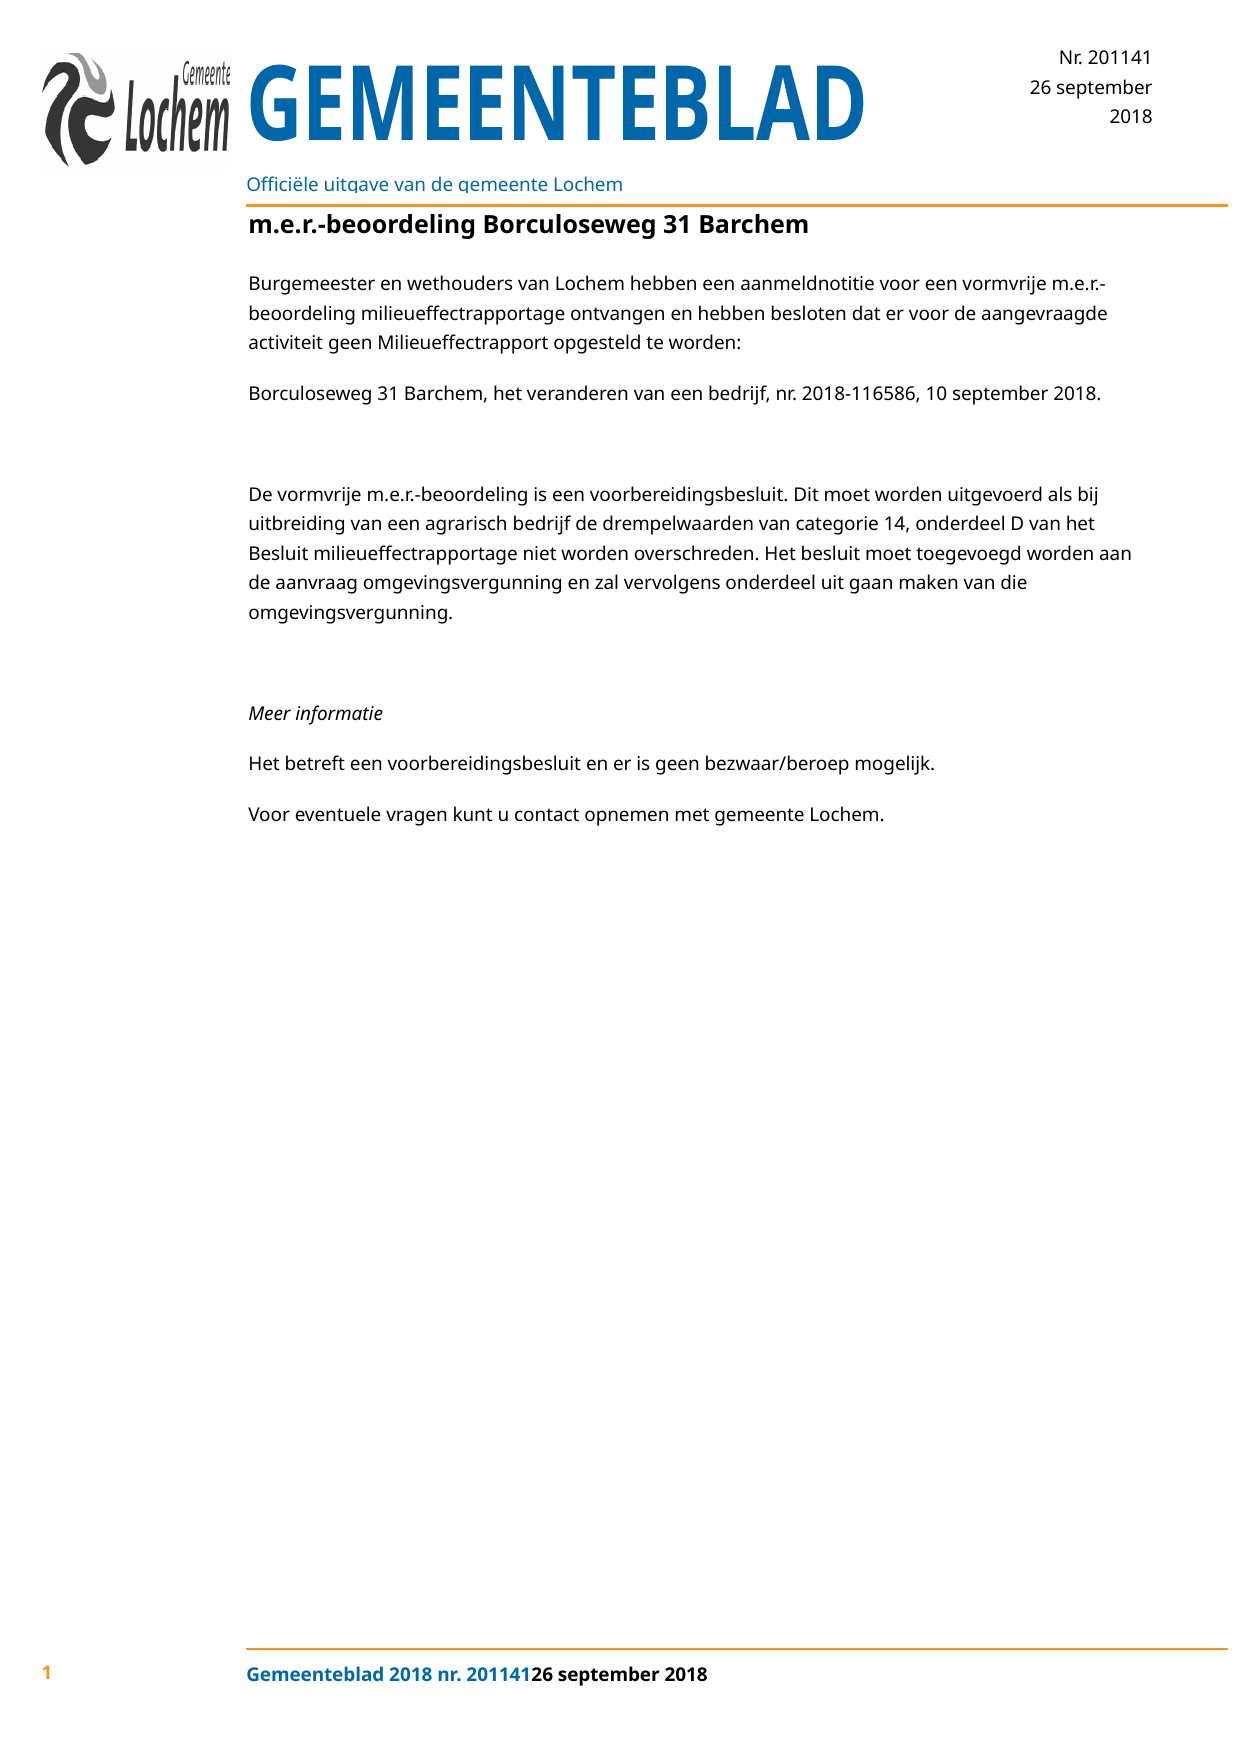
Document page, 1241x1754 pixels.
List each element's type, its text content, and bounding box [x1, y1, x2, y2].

text Burgemeester en wethouders van Lochem hebben een aanmeldnotitie voor een vormvrije m.e.r.-beoordeling milieueffectrapportage ontvangen en hebben besloten dat er voor de aangevraagde activiteit geen Milieueffectrapport opgesteld te worden: [248, 270, 1152, 355]
text m.e.r.-beoordeling Borculoseweg 31 Barchem [248, 207, 1152, 241]
picture [41, 47, 231, 172]
text Het betreft een voorbereidingsbesluit en er is geen bezwaar/beroep mogelijk. [248, 750, 1152, 776]
text De vormvrije m.e.r.-beoordeling is een voorbereidingsbesluit. Dit moet worden uitgevoerd als bij uitbreiding van een agrarisch bedrijf de drempelwaarden van categorie 14, onderdeel D van het Besluit milieueffectrapportage niet worden overschreden. Het besluit moet toegevoegd worden aan de aanvraag omgevingsvergunning en zal vervolgens onderdeel uit gaan maken van die omgevingsvergunning. [248, 481, 1152, 625]
text Borculoseweg 31 Barchem, het veranderen van een bedrijf, nr. 2018-116586, 10 september 2018. [248, 380, 1152, 406]
text Voor eventuele vragen kunt u contact opnemen met gemeente Lochem. [248, 801, 1152, 826]
text Meer informatie [248, 700, 1152, 726]
